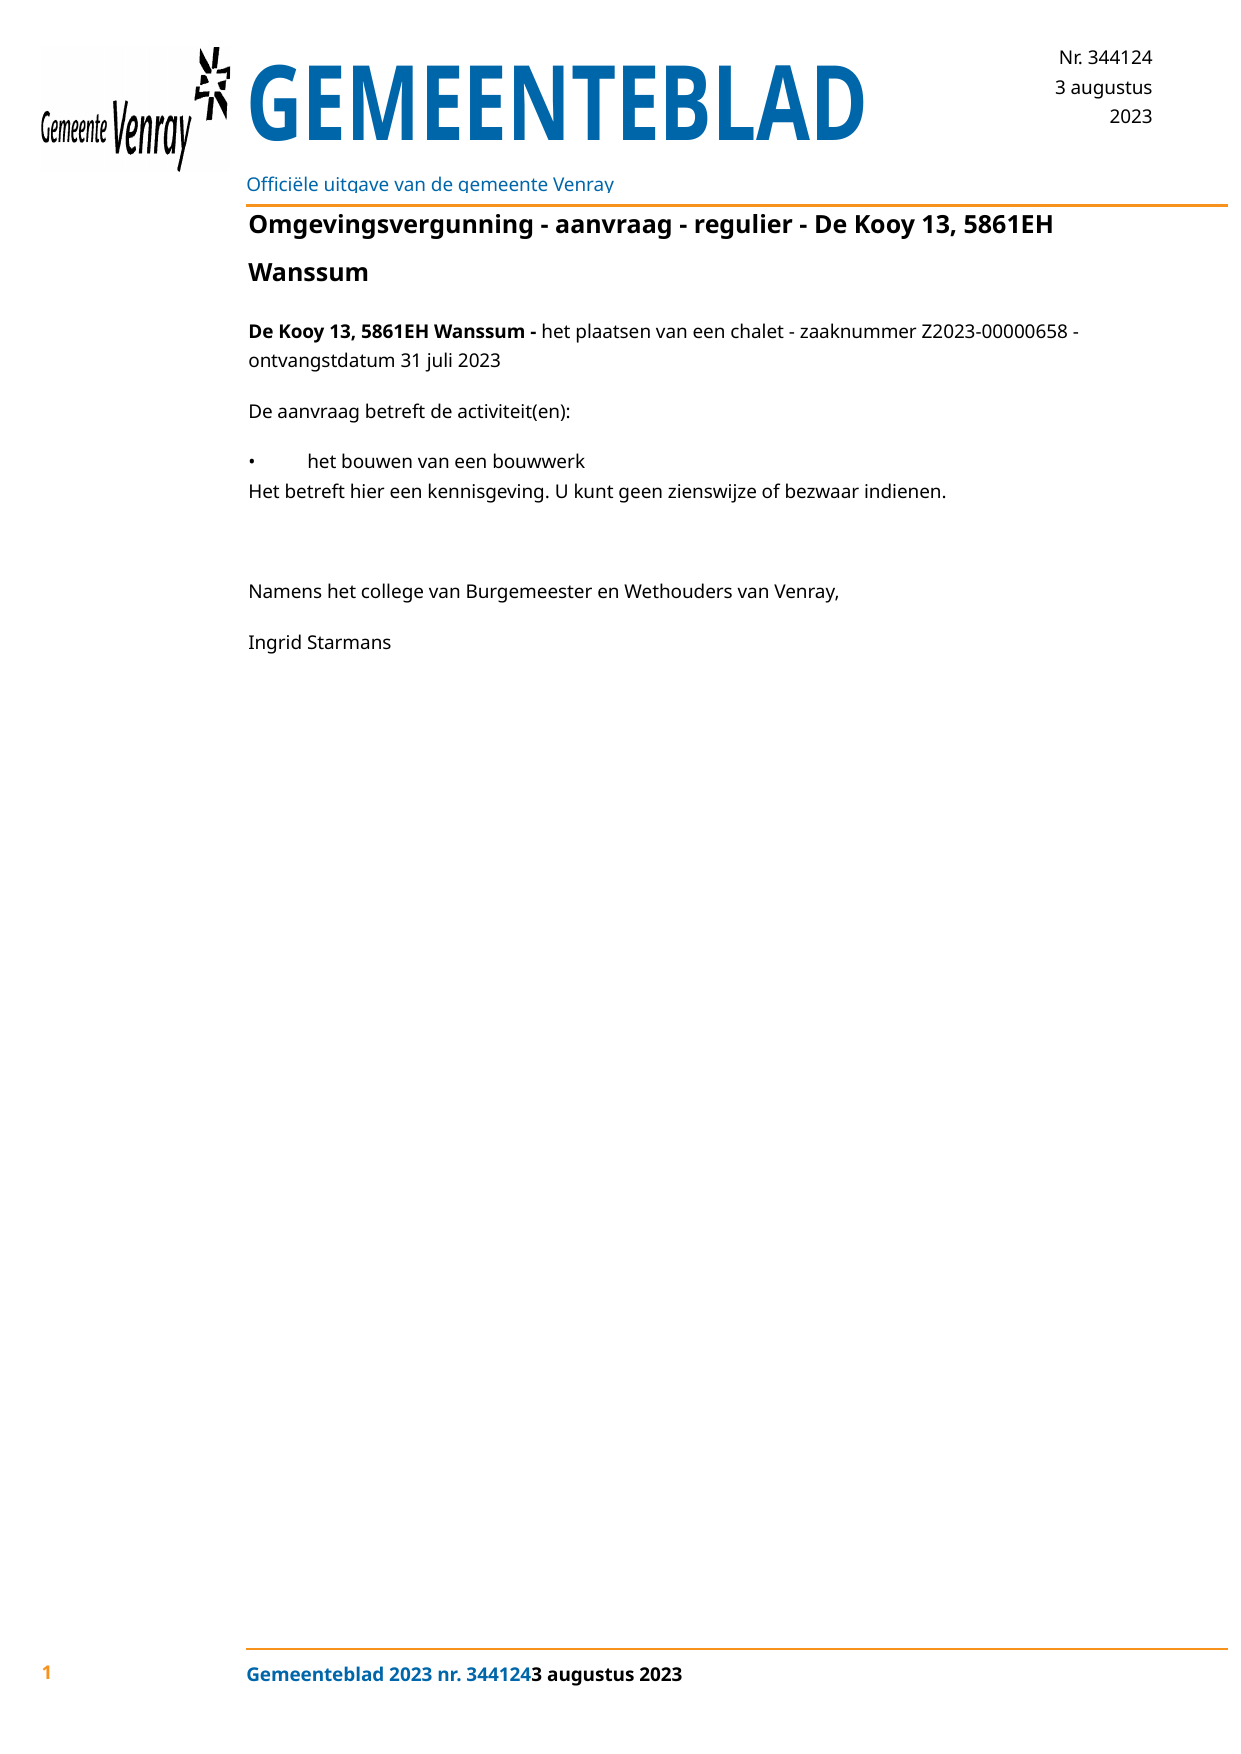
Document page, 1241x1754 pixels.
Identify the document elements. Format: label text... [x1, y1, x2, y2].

text De aanvraag betreft de activiteit(en): [248, 398, 1152, 424]
text Ingrid Starmans [248, 629, 1152, 655]
text Het betreft hier een kennisgeving. U kunt geen zienswijze of bezwaar indienen. [248, 478, 1152, 504]
picture [41, 47, 231, 172]
list het bouwen van een bouwwerk [248, 448, 1152, 474]
text De Kooy 13, 5861EH Wanssum - het plaatsen van een chalet - zaaknummer Z2023-00000658 - ontvangstdatum 31 juli 2023 [248, 318, 1152, 373]
text Omgevingsvergunning - aanvraag - regulier - De Kooy 13, 5861EH Wanssum [248, 207, 1152, 288]
text Namens het college van Burgemeester en Wethouders van Venray, [248, 579, 1152, 604]
